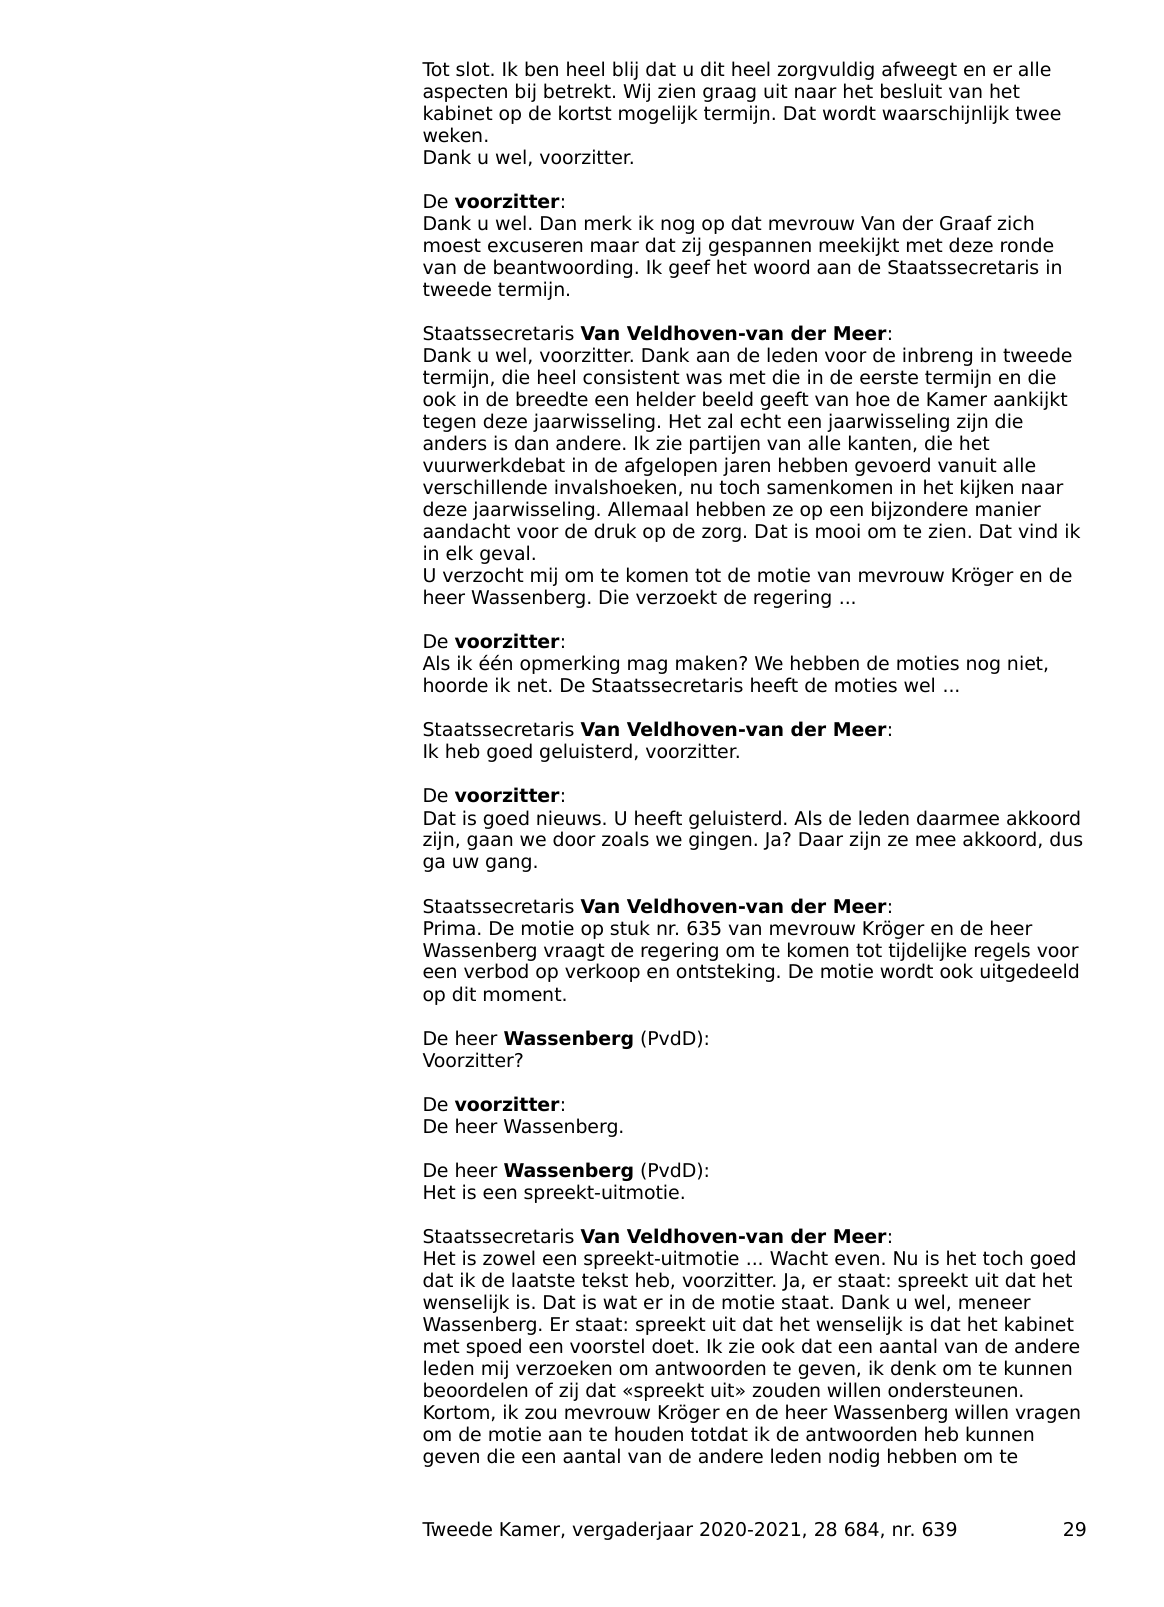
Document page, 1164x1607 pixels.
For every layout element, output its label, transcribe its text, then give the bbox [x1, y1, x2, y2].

text De heer Wassenberg (PvdD): [422, 1028, 1087, 1049]
text Het is zowel een spreekt-uitmotie ... Wacht even. Nu is het toch goed dat ik de laatste tekst heb, voorzitter. Ja, er staat: spreekt uit dat het wenselijk is. Dat is wat er in de motie staat. Dank u wel, meneer Wassenberg. Er staat: spreekt uit dat het wenselijk is dat het kabinet met spoed een voorstel doet. Ik zie ook dat een aantal van de andere leden mij verzoeken om antwoorden te geven, ik denk om te kunnen beoordelen of zij dat «spreekt uit» zouden willen ondersteunen. Kortom, ik zou mevrouw Kröger en de heer Wassenberg willen vragen om de motie aan te houden totdat ik de antwoorden heb kunnen geven die een aantal van de andere leden nodig hebben om te [422, 1248, 1087, 1468]
text Dank u wel, voorzitter. [422, 147, 1087, 169]
text U verzocht mij om te komen tot de motie van mevrouw Kröger en de heer Wassenberg. Die verzoekt de regering ... [422, 565, 1087, 609]
text De voorzitter: [422, 1094, 1087, 1116]
text De heer Wassenberg (PvdD): [422, 1160, 1087, 1182]
text De voorzitter: [422, 785, 1087, 807]
text De heer Wassenberg. [422, 1116, 1087, 1138]
text Ik heb goed geluisterd, voorzitter. [422, 741, 1087, 763]
text De voorzitter: [422, 631, 1087, 653]
text Staatssecretaris Van Veldhoven-van der Meer: [422, 896, 1087, 917]
text Tot slot. Ik ben heel blij dat u dit heel zorgvuldig afweegt en er alle aspecten bij betrekt. Wij zien graag uit naar het besluit van het kabinet op de kortst mogelijk termijn. Dat wordt waarschijnlijk twee weken. [422, 59, 1087, 147]
text Staatssecretaris Van Veldhoven-van der Meer: [422, 1226, 1087, 1248]
text De voorzitter: [422, 191, 1087, 213]
text Dat is goed nieuws. U heeft geluisterd. Als de leden daarmee akkoord zijn, gaan we door zoals we gingen. Ja? Daar zijn ze mee akkoord, dus ga uw gang. [422, 807, 1087, 873]
text Als ik één opmerking mag maken? We hebben de moties nog niet, hoorde ik net. De Staatssecretaris heeft de moties wel ... [422, 653, 1087, 697]
text Staatssecretaris Van Veldhoven-van der Meer: [422, 323, 1087, 345]
text Dank u wel, voorzitter. Dank aan de leden voor de inbreng in tweede termijn, die heel consistent was met die in de eerste termijn en die ook in de breedte een helder beeld geeft van hoe de Kamer aankijkt tegen deze jaarwisseling. Het zal echt een jaarwisseling zijn die anders is dan andere. Ik zie partijen van alle kanten, die het vuurwerkdebat in de afgelopen jaren hebben gevoerd vanuit alle verschillende invalshoeken, nu toch samenkomen in het kijken naar deze jaarwisseling. Allemaal hebben ze op een bijzondere manier aandacht voor de druk op de zorg. Dat is mooi om te zien. Dat vind ik in elk geval. [422, 345, 1087, 565]
text Staatssecretaris Van Veldhoven-van der Meer: [422, 719, 1087, 741]
text Dank u wel. Dan merk ik nog op dat mevrouw Van der Graaf zich moest excuseren maar dat zij gespannen meekijkt met deze ronde van de beantwoording. Ik geef het woord aan de Staatssecretaris in tweede termijn. [422, 213, 1087, 301]
text Voorzitter? [422, 1049, 1087, 1072]
text Prima. De motie op stuk nr. 635 van mevrouw Kröger en de heer Wassenberg vraagt de regering om te komen tot tijdelijke regels voor een verbod op verkoop en ontsteking. De motie wordt ook uitgedeeld op dit moment. [422, 917, 1087, 1005]
text Het is een spreekt-uitmotie. [422, 1182, 1087, 1204]
